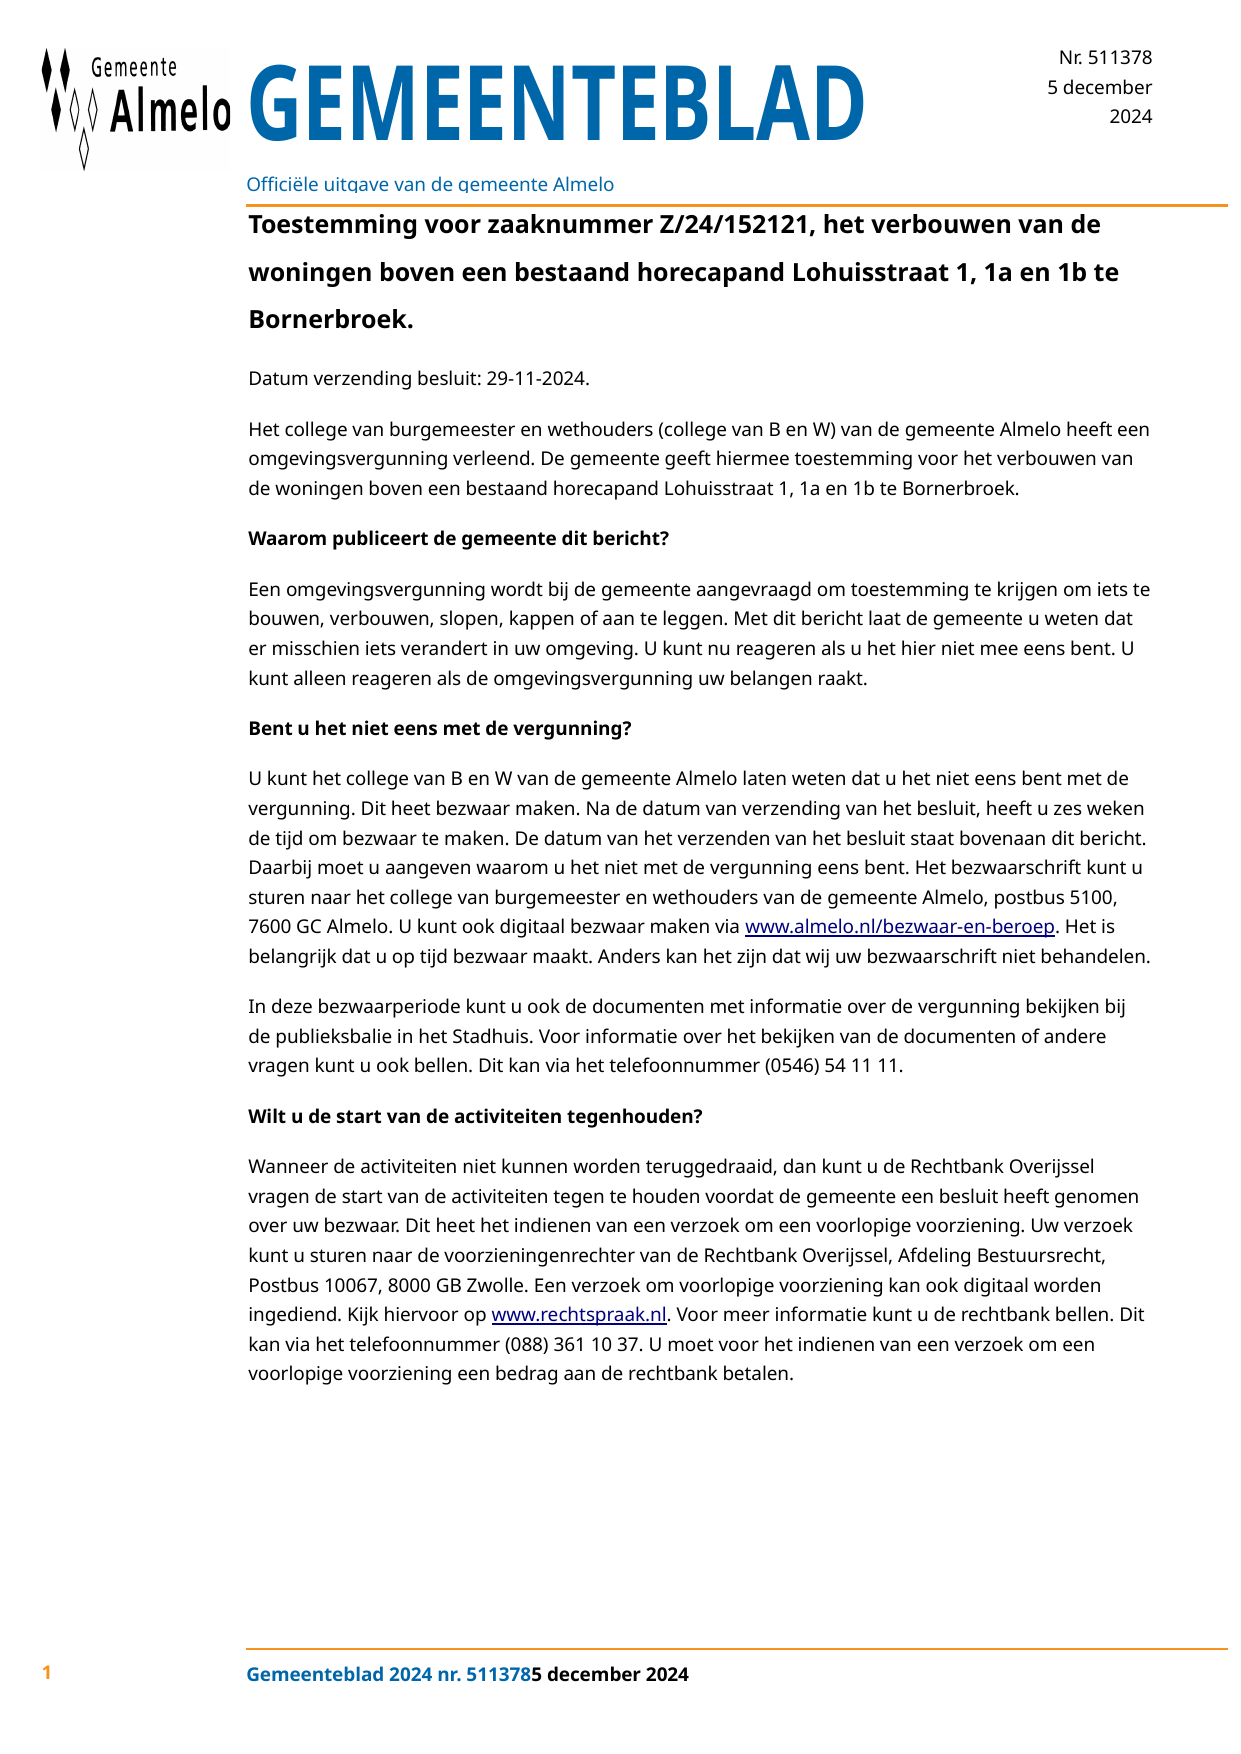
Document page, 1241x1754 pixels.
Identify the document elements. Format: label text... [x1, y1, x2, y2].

picture [41, 47, 231, 172]
text Wilt u de start van de activiteiten tegenhouden? [248, 1103, 1152, 1129]
text Een omgevingsvergunning wordt bij de gemeente aangevraagd om toestemming te krijgen om iets te bouwen, verbouwen, slopen, kappen of aan te leggen. Met dit bericht laat de gemeente u weten dat er misschien iets verandert in uw omgeving. U kunt nu reageren als u het hier niet mee eens bent. U kunt alleen reageren als de omgevingsvergunning uw belangen raakt. [248, 576, 1152, 690]
text In deze bezwaarperiode kunt u ook de documenten met informatie over de vergunning bekijken bij de publieksbalie in het Stadhuis. Voor informatie over het bekijken van de documenten of andere vragen kunt u ook bellen. Dit kan via het telefoonnummer (0546) 54 11 11. [248, 993, 1152, 1078]
text Bent u het niet eens met de vergunning? [248, 715, 1152, 741]
text Wanneer de activiteiten niet kunnen worden teruggedraaid, dan kunt u de Rechtbank Overijssel vragen de start van de activiteiten tegen te houden voordat de gemeente een besluit heeft genomen over uw bezwaar. Dit heet het indienen van een verzoek om een voorlopige voorziening. Uw verzoek kunt u sturen naar de voorzieningenrechter van de Rechtbank Overijssel, Afdeling Bestuursrecht, Postbus 10067, 8000 GB Zwolle. Een verzoek om voorlopige voorziening kan ook digitaal worden ingediend. Kijk hiervoor op www.rechtspraak.nl. Voor meer informatie kunt u de rechtbank bellen. Dit kan via het telefoonnummer (088) 361 10 37. U moet voor het indienen van een verzoek om een voorlopige voorziening een bedrag aan de rechtbank betalen. [248, 1153, 1152, 1386]
text Het college van burgemeester en wethouders (college van B en W) van de gemeente Almelo heeft een omgevingsvergunning verleend. De gemeente geeft hiermee toestemming voor het verbouwen van de woningen boven een bestaand horecapand Lohuisstraat 1, 1a en 1b te Bornerbroek. [248, 416, 1152, 501]
text Waarom publiceert de gemeente dit bericht? [248, 526, 1152, 551]
text Toestemming voor zaaknummer Z/24/152121, het verbouwen van de woningen boven een bestaand horecapand Lohuisstraat 1, 1a en 1b te Bornerbroek. [248, 207, 1152, 336]
text U kunt het college van B en W van de gemeente Almelo laten weten dat u het niet eens bent met de vergunning. Dit heet bezwaar maken. Na de datum van verzending van het besluit, heeft u zes weken de tijd om bezwaar te maken. De datum van het verzenden van het besluit staat bovenaan dit bericht. Daarbij moet u aangeven waarom u het niet met de vergunning eens bent. Het bezwaarschrift kunt u sturen naar het college van burgemeester en wethouders van de gemeente Almelo, postbus 5100, 7600 GC Almelo. U kunt ook digitaal bezwaar maken via www.almelo.nl/bezwaar-en-beroep. Het is belangrijk dat u op tijd bezwaar maakt. Anders kan het zijn dat wij uw bezwaarschrift niet behandelen. [248, 766, 1152, 969]
text Datum verzending besluit: 29-11-2024. [248, 366, 1152, 391]
